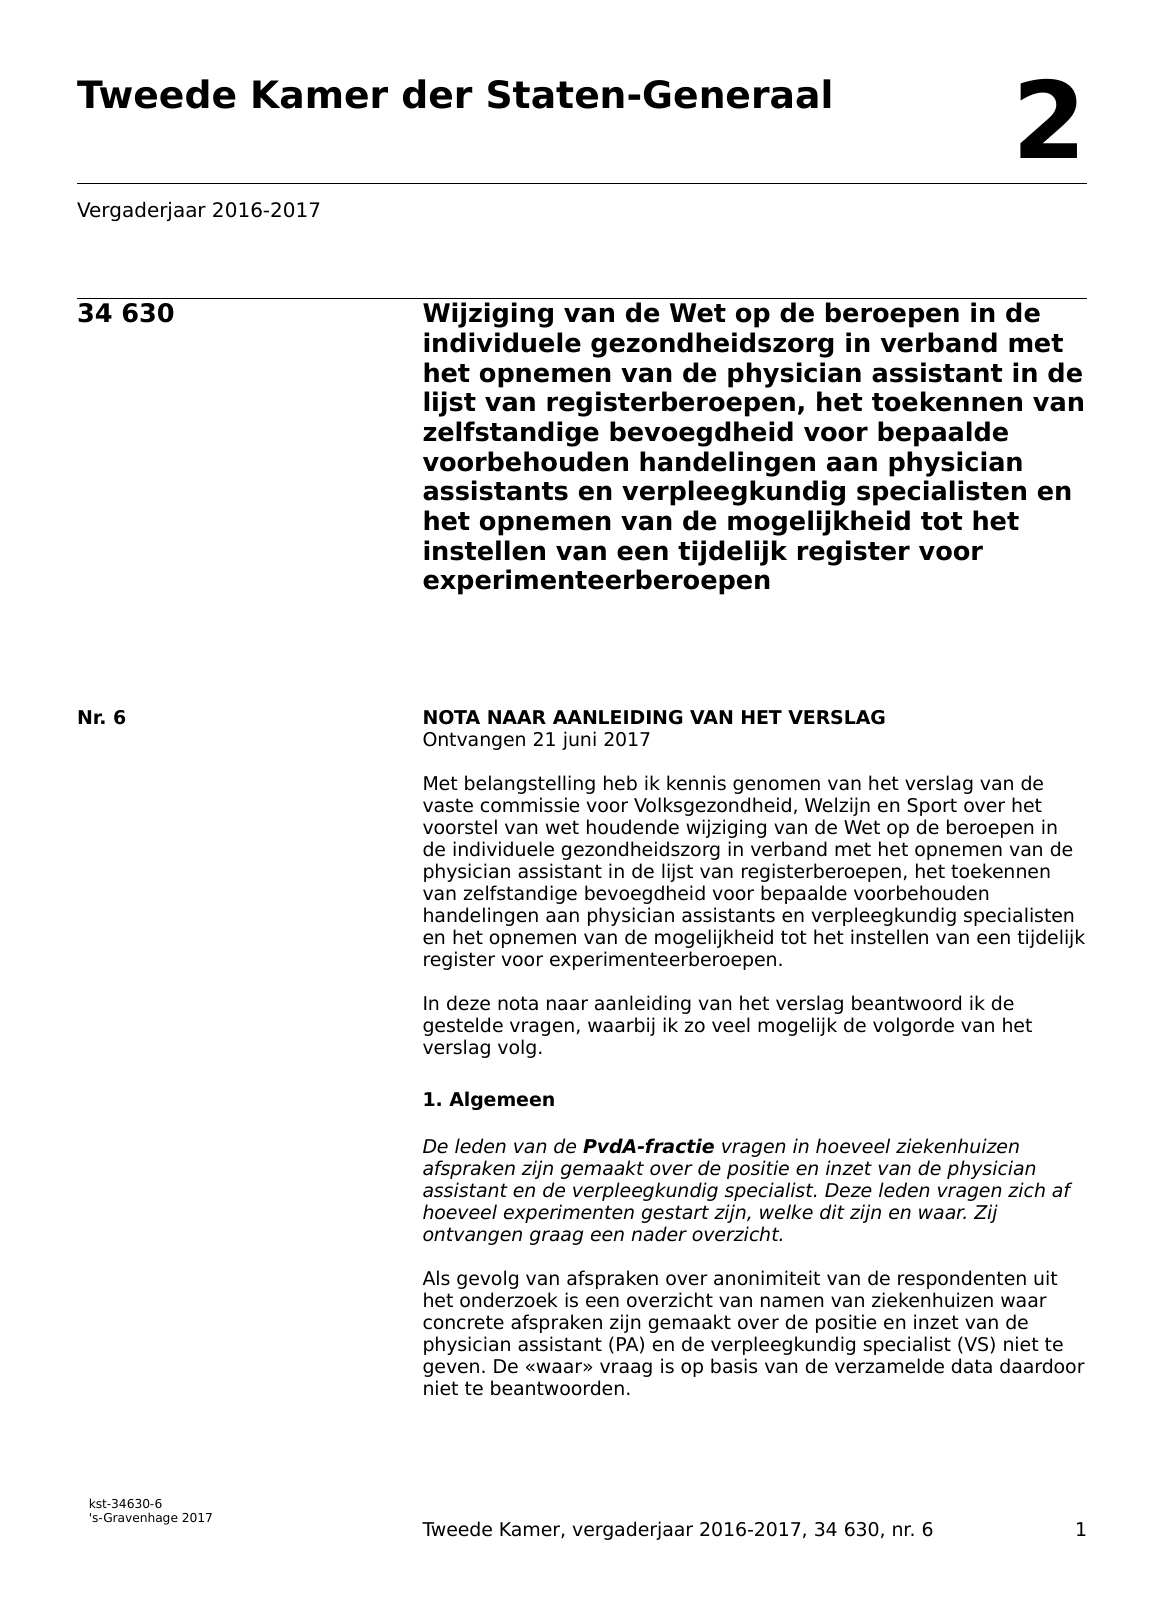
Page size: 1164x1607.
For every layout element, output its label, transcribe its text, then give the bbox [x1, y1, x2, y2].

text De leden van de PvdA-fractie vragen in hoeveel ziekenhuizen afspraken zijn gemaakt over de positie en inzet van de physician assistant en de verpleegkundig specialist. Deze leden vragen zich af hoeveel experimenten gestart zijn, welke dit zijn en waar. Zij ontvangen graag een nader overzicht. [422, 1136, 1087, 1246]
text Ontvangen 21 juni 2017 [422, 729, 1087, 751]
text In deze nota naar aanleiding van het verslag beantwoord ik de gestelde vragen, waarbij ik zo veel mogelijk de volgorde van het verslag volg. [422, 993, 1087, 1059]
subtitle Nr. 6 NOTA NAAR AANLEIDING VAN HET VERSLAG [77, 707, 1087, 729]
subtitle 34 630 Wijziging van de Wet op de beroepen in de individuele gezondheidszorg in verband met het opnemen van de physician assistant in de lijst van registerberoepen, het toekennen van zelfstandige bevoegdheid voor bepaalde voorbehouden handelingen aan physician assistants en verpleegkundig specialisten en het opnemen van de mogelijkheid tot het instellen van een tijdelijk register voor experimenteerberoepen [77, 299, 1087, 596]
text kst-34630-6 [88, 1497, 323, 1511]
table_header 2 [886, 59, 1087, 183]
table_header Tweede Kamer der Staten-Generaal [77, 59, 886, 183]
text Met belangstelling heb ik kennis genomen van het verslag van de vaste commissie voor Volksgezondheid, Welzijn en Sport over het voorstel van wet houdende wijziging van de Wet op de beroepen in de individuele gezondheidszorg in verband met het opnemen van de physician assistant in de lijst van registerberoepen, het toekennen van zelfstandige bevoegdheid voor bepaalde voorbehouden handelingen aan physician assistants en verpleegkundig specialisten en het opnemen van de mogelijkheid tot het instellen van een tijdelijk register voor experimenteerberoepen. [422, 773, 1087, 971]
table_cell Vergaderjaar 2016-2017 [77, 184, 1087, 298]
subtitle 1. Algemeen [422, 1089, 1087, 1111]
text Als gevolg van afspraken over anonimiteit van de respondenten uit het onderzoek is een overzicht van namen van ziekenhuizen waar concrete afspraken zijn gemaakt over de positie en inzet van de physician assistant (PA) en de verpleegkundig specialist (VS) niet te geven. De «waar» vraag is op basis van de verzamelde data daardoor niet te beantwoorden. [422, 1268, 1087, 1400]
text 's-Gravenhage 2017 [88, 1511, 323, 1525]
